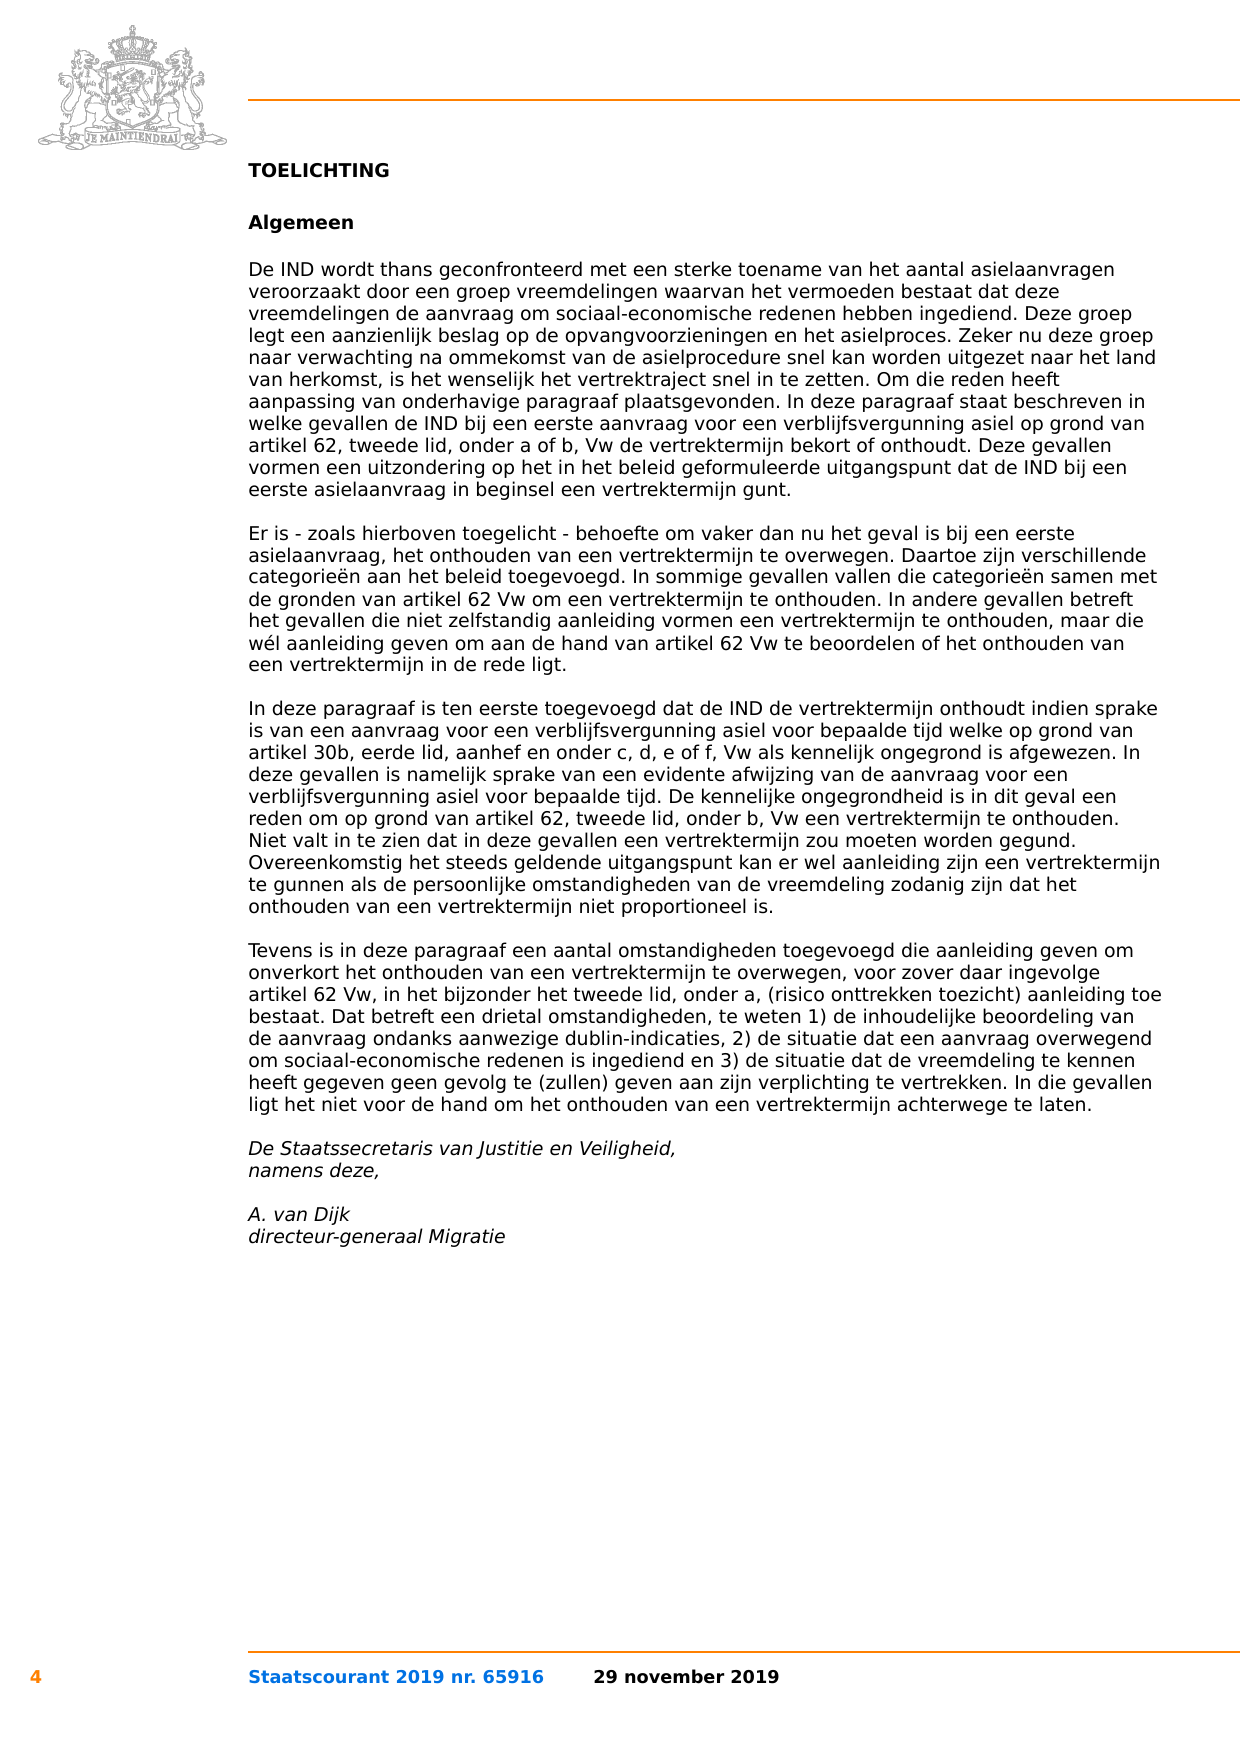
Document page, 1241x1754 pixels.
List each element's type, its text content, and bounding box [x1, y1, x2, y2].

text Tevens is in deze paragraaf een aantal omstandigheden toegevoegd die aanleiding geven om onverkort het onthouden van een vertrektermijn te overwegen, voor zover daar ingevolge artikel 62 Vw, in het bijzonder het tweede lid, onder a, (risico onttrekken toezicht) aanleiding toe bestaat. Dat betreft een drietal omstandigheden, te weten 1) de inhoudelijke beoordeling van de aanvraag ondanks aanwezige dublin-indicaties, 2) de situatie dat een aanvraag overwegend om sociaal-economische redenen is ingediend en 3) de situatie dat de vreemdeling te kennen heeft gegeven geen gevolg te (zullen) geven aan zijn verplichting te vertrekken. In die gevallen ligt het niet voor de hand om het onthouden van een vertrektermijn achterwege te laten. [248, 940, 1163, 1116]
subtitle TOELICHTING [248, 160, 1163, 182]
picture [38, 25, 227, 150]
text Er is - zoals hierboven toegelicht - behoefte om vaker dan nu het geval is bij een eerste asielaanvraag, het onthouden van een vertrektermijn te overwegen. Daartoe zijn verschillende categorieën aan het beleid toegevoegd. In sommige gevallen vallen die categorieën samen met de gronden van artikel 62 Vw om een vertrektermijn te onthouden. In andere gevallen betreft het gevallen die niet zelfstandig aanleiding vormen een vertrektermijn te onthouden, maar die wél aanleiding geven om aan de hand van artikel 62 Vw te beoordelen of het onthouden van een vertrektermijn in de rede ligt. [248, 522, 1163, 676]
subtitle Algemeen [248, 212, 1163, 234]
text De IND wordt thans geconfronteerd met een sterke toename van het aantal asielaanvragen veroorzaakt door een groep vreemdelingen waarvan het vermoeden bestaat dat deze vreemdelingen de aanvraag om sociaal-economische redenen hebben ingediend. Deze groep legt een aanzienlijk beslag op de opvangvoorzieningen en het asielproces. Zeker nu deze groep naar verwachting na ommekomst van de asielprocedure snel kan worden uitgezet naar het land van herkomst, is het wenselijk het vertrektraject snel in te zetten. Om die reden heeft aanpassing van onderhavige paragraaf plaatsgevonden. In deze paragraaf staat beschreven in welke gevallen de IND bij een eerste aanvraag voor een verblijfsvergunning asiel op grond van artikel 62, tweede lid, onder a of b, Vw de vertrektermijn bekort of onthoudt. Deze gevallen vormen een uitzondering op het in het beleid geformuleerde uitgangspunt dat de IND bij een eerste asielaanvraag in beginsel een vertrektermijn gunt. [248, 259, 1163, 501]
text In deze paragraaf is ten eerste toegevoegd dat de IND de vertrektermijn onthoudt indien sprake is van een aanvraag voor een verblijfsvergunning asiel voor bepaalde tijd welke op grond van artikel 30b, eerde lid, aanhef en onder c, d, e of f, Vw als kennelijk ongegrond is afgewezen. In deze gevallen is namelijk sprake van een evidente afwijzing van de aanvraag voor een verblijfsvergunning asiel voor bepaalde tijd. De kennelijke ongegrondheid is in dit geval een reden om op grond van artikel 62, tweede lid, onder b, Vw een vertrektermijn te onthouden. Niet valt in te zien dat in deze gevallen een vertrektermijn zou moeten worden gegund. Overeenkomstig het steeds geldende uitgangspunt kan er wel aanleiding zijn een vertrektermijn te gunnen als de persoonlijke omstandigheden van de vreemdeling zodanig zijn dat het onthouden van een vertrektermijn niet proportioneel is. [248, 698, 1163, 918]
text De Staatssecretaris van Justitie en Veiligheid, namens deze, A. van Dijk directeur-generaal Migratie [248, 1138, 1163, 1247]
